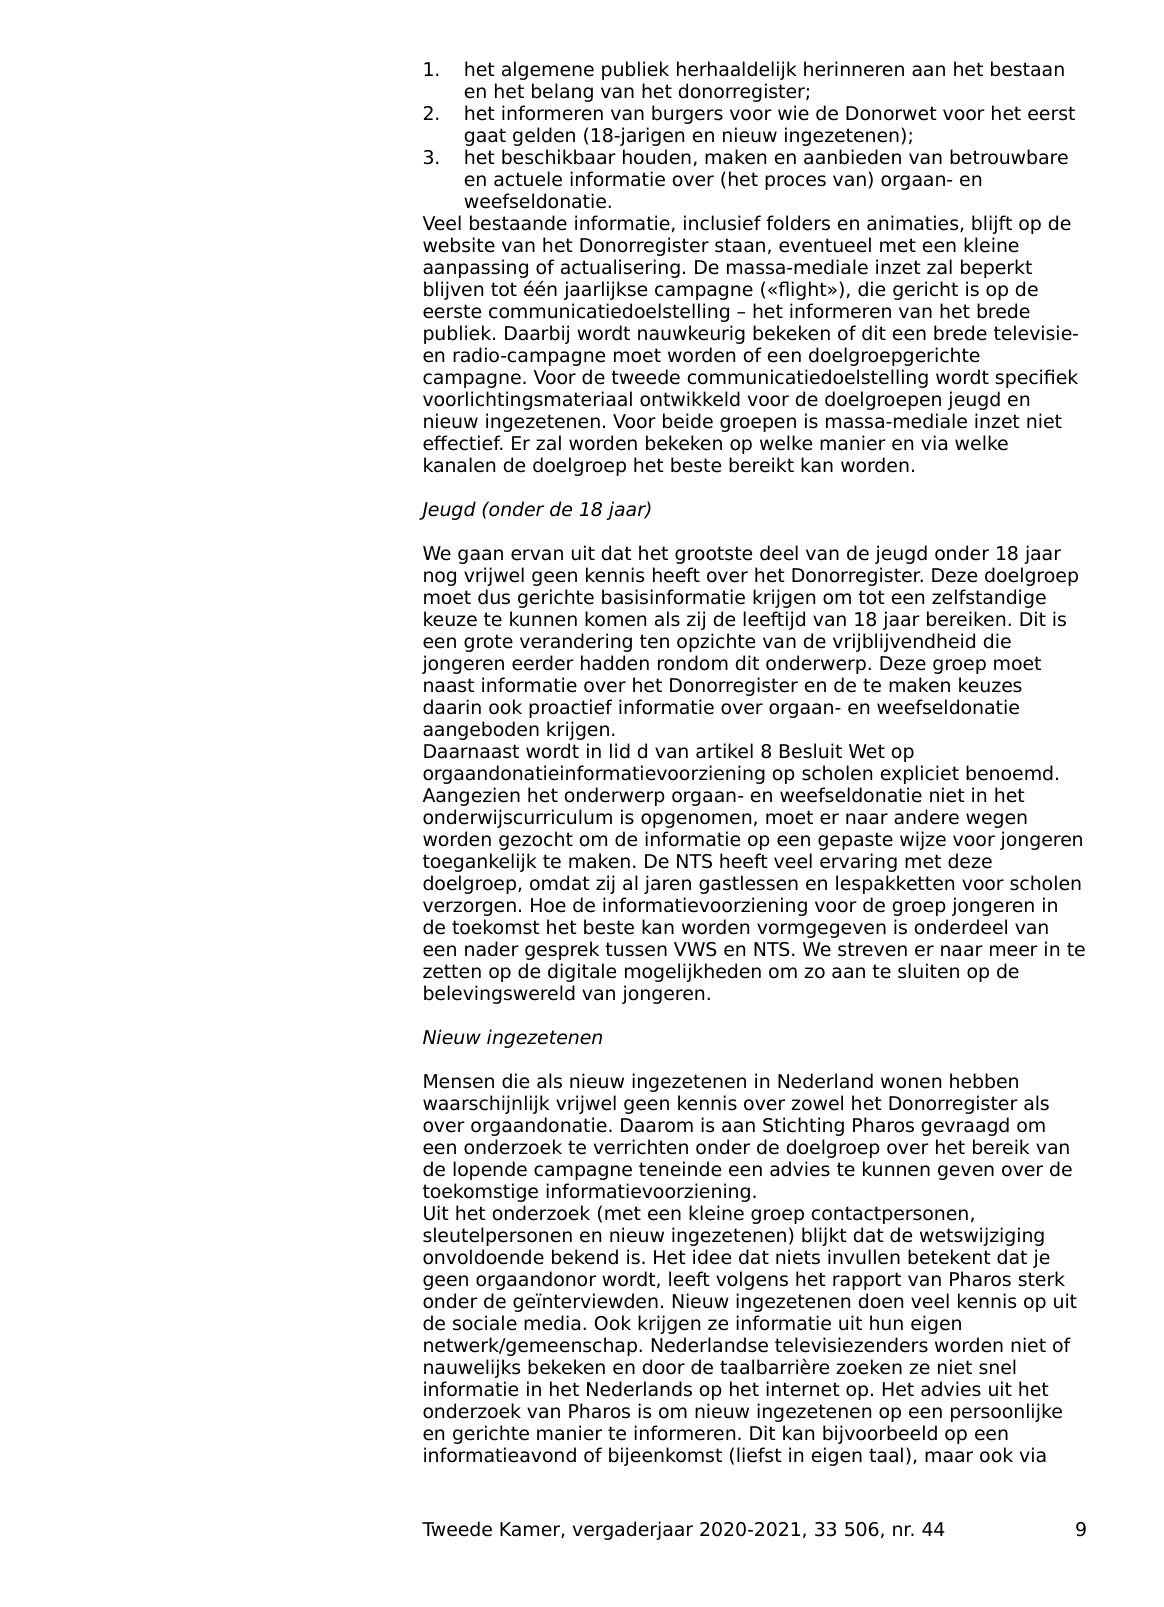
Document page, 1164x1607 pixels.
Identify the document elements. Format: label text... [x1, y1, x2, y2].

text Daarnaast wordt in lid d van artikel 8 Besluit Wet op orgaandonatieinformatievoorziening op scholen expliciet benoemd. Aangezien het onderwerp orgaan- en weefseldonatie niet in het onderwijscurriculum is opgenomen, moet er naar andere wegen worden gezocht om de informatie op een gepaste wijze voor jongeren toegankelijk te maken. De NTS heeft veel ervaring met deze doelgroep, omdat zij al jaren gastlessen en lespakketten voor scholen verzorgen. Hoe de informatievoorziening voor de groep jongeren in de toekomst het beste kan worden vormgegeven is onderdeel van een nader gesprek tussen VWS en NTS. We streven er naar meer in te zetten op de digitale mogelijkheden om zo aan te sluiten op de belevingswereld van jongeren. [422, 741, 1087, 1004]
text Mensen die als nieuw ingezetenen in Nederland wonen hebben waarschijnlijk vrijwel geen kennis over zowel het Donorregister als over orgaandonatie. Daarom is aan Stichting Pharos gevraagd om een onderzoek te verrichten onder de doelgroep over het bereik van de lopende campagne teneinde een advies te kunnen geven over de toekomstige informatievoorziening. [422, 1071, 1087, 1203]
text 3. het beschikbaar houden, maken en aanbieden van betrouwbare en actuele informatie over (het proces van) orgaan- en weefseldonatie. [422, 147, 1087, 213]
subtitle Jeugd (onder de 18 jaar) [422, 499, 1087, 521]
text We gaan ervan uit dat het grootste deel van de jeugd onder 18 jaar nog vrijwel geen kennis heeft over het Donorregister. Deze doelgroep moet dus gerichte basisinformatie krijgen om tot een zelfstandige keuze te kunnen komen als zij de leeftijd van 18 jaar bereiken. Dit is een grote verandering ten opzichte van de vrijblijvendheid die jongeren eerder hadden rondom dit onderwerp. Deze groep moet naast informatie over het Donorregister en de te maken keuzes daarin ook proactief informatie over orgaan- en weefseldonatie aangeboden krijgen. [422, 543, 1087, 741]
text Veel bestaande informatie, inclusief folders en animaties, blijft op de website van het Donorregister staan, eventueel met een kleine aanpassing of actualisering. De massa-mediale inzet zal beperkt blijven tot één jaarlijkse campagne («flight»), die gericht is op de eerste communicatiedoelstelling – het informeren van het brede publiek. Daarbij wordt nauwkeurig bekeken of dit een brede televisie- en radio-campagne moet worden of een doelgroepgerichte campagne. Voor de tweede communicatiedoelstelling wordt specifiek voorlichtingsmateriaal ontwikkeld voor de doelgroepen jeugd en nieuw ingezetenen. Voor beide groepen is massa-mediale inzet niet effectief. Er zal worden bekeken op welke manier en via welke kanalen de doelgroep het beste bereikt kan worden. [422, 213, 1087, 477]
subtitle Nieuw ingezetenen [422, 1027, 1087, 1049]
text Uit het onderzoek (met een kleine groep contactpersonen, sleutelpersonen en nieuw ingezetenen) blijkt dat de wetswijziging onvoldoende bekend is. Het idee dat niets invullen betekent dat je geen orgaandonor wordt, leeft volgens het rapport van Pharos sterk onder de geïnterviewden. Nieuw ingezetenen doen veel kennis op uit de sociale media. Ook krijgen ze informatie uit hun eigen netwerk/gemeenschap. Nederlandse televisiezenders worden niet of nauwelijks bekeken en door de taalbarrière zoeken ze niet snel informatie in het Nederlands op het internet op. Het advies uit het onderzoek van Pharos is om nieuw ingezetenen op een persoonlijke en gerichte manier te informeren. Dit kan bijvoorbeeld op een informatieavond of bijeenkomst (liefst in eigen taal), maar ook via [422, 1203, 1087, 1467]
text 2. het informeren van burgers voor wie de Donorwet voor het eerst gaat gelden (18-jarigen en nieuw ingezetenen); [422, 103, 1087, 147]
text 1. het algemene publiek herhaaldelijk herinneren aan het bestaan en het belang van het donorregister; [422, 59, 1087, 103]
